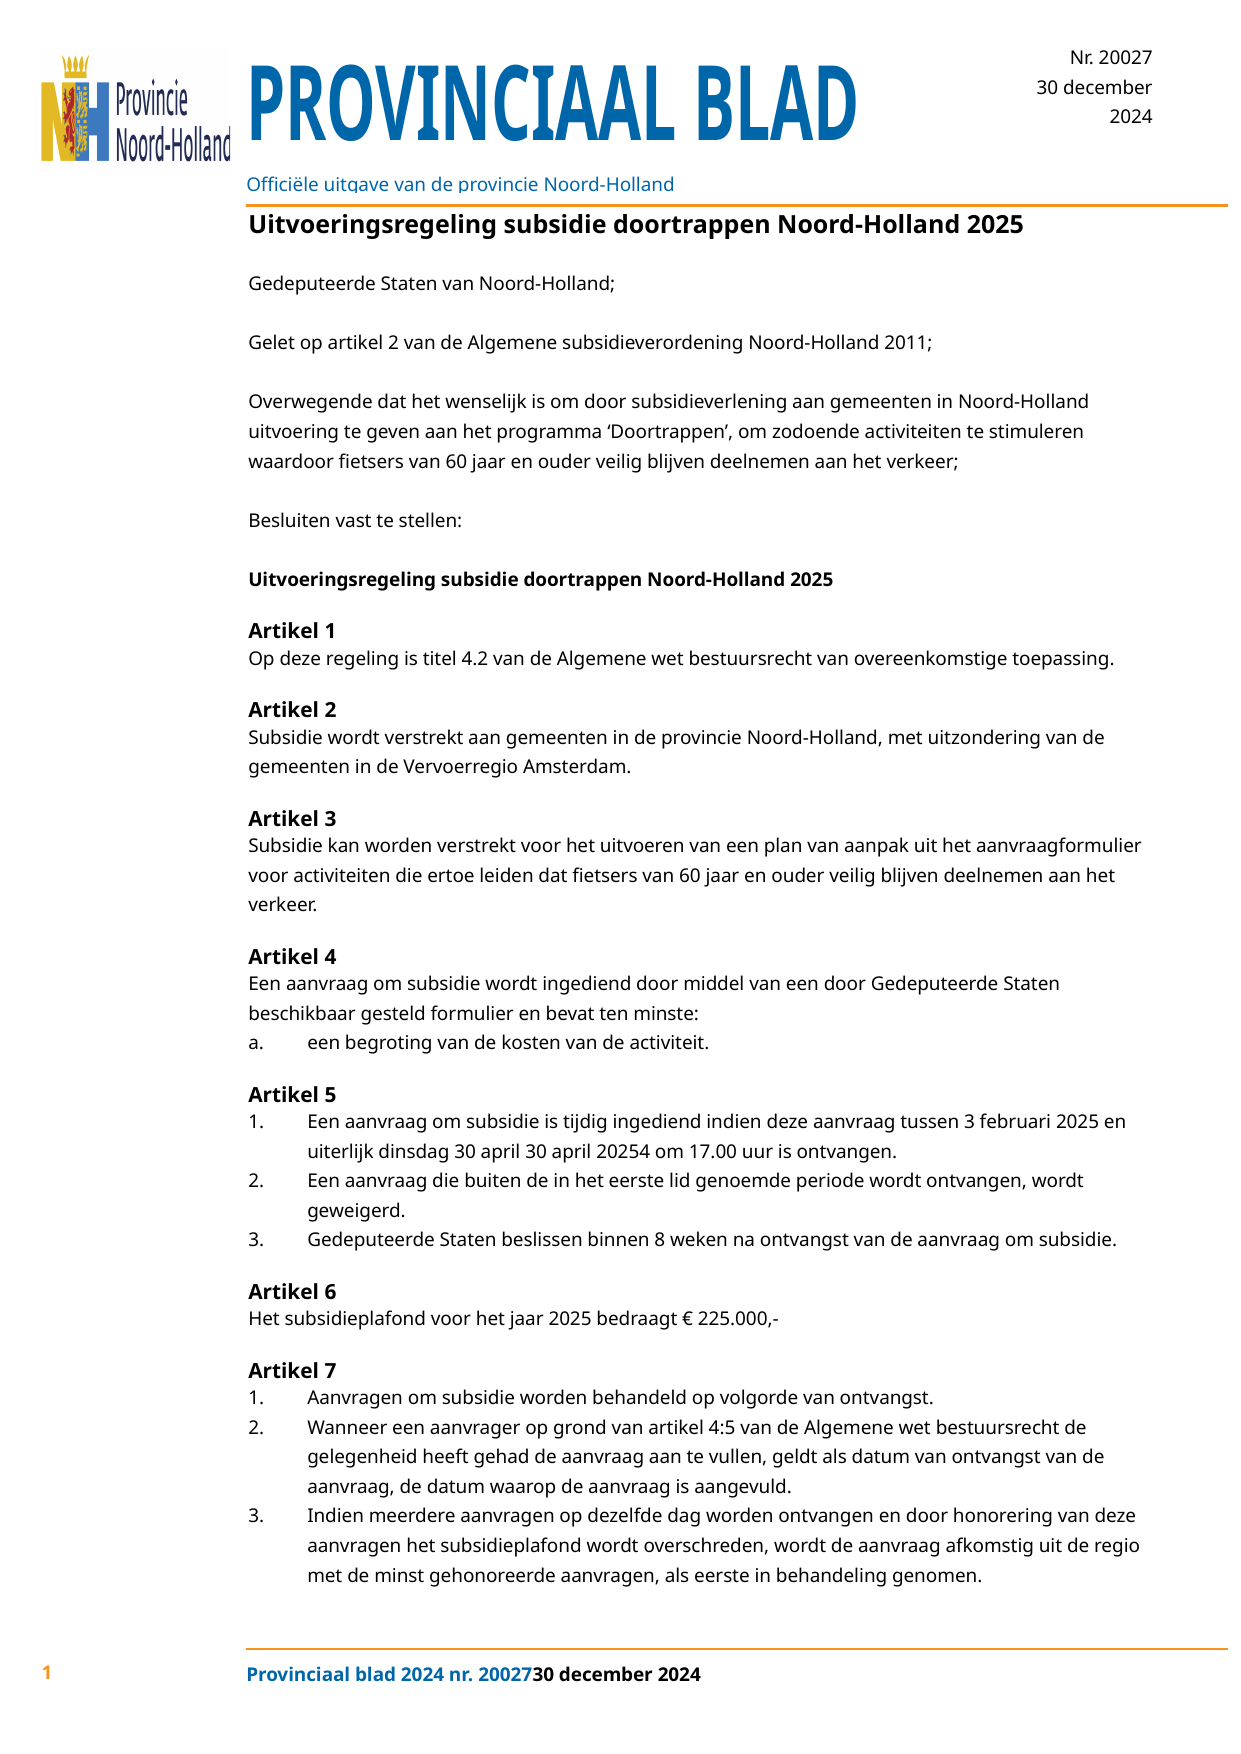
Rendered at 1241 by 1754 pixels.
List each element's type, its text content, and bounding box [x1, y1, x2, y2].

picture [41, 47, 231, 172]
text Artikel 4 [248, 942, 1152, 970]
text Besluiten vast te stellen: [248, 507, 1152, 533]
text Het subsidieplafond voor het jaar 2025 bedraagt € 225.000,- [248, 1306, 1152, 1331]
list Aanvragen om subsidie worden behandeld op volgorde van ontvangst. [248, 1384, 1152, 1410]
text Overwegende dat het wenselijk is om door subsidieverlening aan gemeenten in Noord-Holland uitvoering te geven aan het programma ‘Doortrappen’, om zodoende activiteiten te stimuleren waardoor fietsers van 60 jaar en ouder veilig blijven deelnemen aan het verkeer; [248, 389, 1152, 473]
text Subsidie wordt verstrekt aan gemeenten in de provincie Noord-Holland, met uitzondering van de gemeenten in de Vervoerregio Amsterdam. [248, 724, 1152, 779]
text Op deze regeling is titel 4.2 van de Algemene wet bestuursrecht van overeenkomstige toepassing. [248, 645, 1152, 671]
text Gelet op artikel 2 van de Algemene subsidieverordening Noord-Holland 2011; [248, 329, 1152, 355]
list Indien meerdere aanvragen op dezelfde dag worden ontvangen en door honorering van deze aanvragen het subsidieplafond wordt overschreden, wordt de aanvraag afkomstig uit de regio met de minst gehonoreerde aanvragen, als eerste in behandeling genomen. [248, 1503, 1152, 1588]
text Artikel 1 [248, 617, 1152, 645]
text Artikel 5 [248, 1080, 1152, 1108]
text Uitvoeringsregeling subsidie doortrappen Noord-Holland 2025 [248, 566, 1152, 592]
text Uitvoeringsregeling subsidie doortrappen Noord-Holland 2025 [248, 207, 1152, 241]
text Gedeputeerde Staten van Noord-Holland; [248, 270, 1152, 296]
list Een aanvraag die buiten de in het eerste lid genoemde periode wordt ontvangen, wordt geweigerd. [248, 1167, 1152, 1223]
text Subsidie kan worden verstrekt voor het uitvoeren van een plan van aanpak uit het aanvraagformulier voor activiteiten die ertoe leiden dat fietsers van 60 jaar en ouder veilig blijven deelnemen aan het verkeer. [248, 832, 1152, 917]
text Artikel 6 [248, 1277, 1152, 1306]
list Wanneer een aanvrager op grond van artikel 4:5 van de Algemene wet bestuursrecht de gelegenheid heeft gehad de aanvraag aan te vullen, geldt als datum van ontvangst van de aanvraag, de datum waarop de aanvraag is aangevuld. [248, 1414, 1152, 1499]
text Een aanvraag om subsidie wordt ingediend door middel van een door Gedeputeerde Staten beschikbaar gesteld formulier en bevat ten minste: [248, 970, 1152, 1026]
text Artikel 3 [248, 804, 1152, 832]
list Gedeputeerde Staten beslissen binnen 8 weken na ontvangst van de aanvraag om subsidie. [248, 1227, 1152, 1252]
list een begroting van de kosten van de activiteit. [248, 1029, 1152, 1055]
text Artikel 7 [248, 1356, 1152, 1384]
text Artikel 2 [248, 695, 1152, 724]
list Een aanvraag om subsidie is tijdig ingediend indien deze aanvraag tussen 3 februari 2025 en uiterlijk dinsdag 30 april 30 april 20254 om 17.00 uur is ontvangen. [248, 1108, 1152, 1164]
